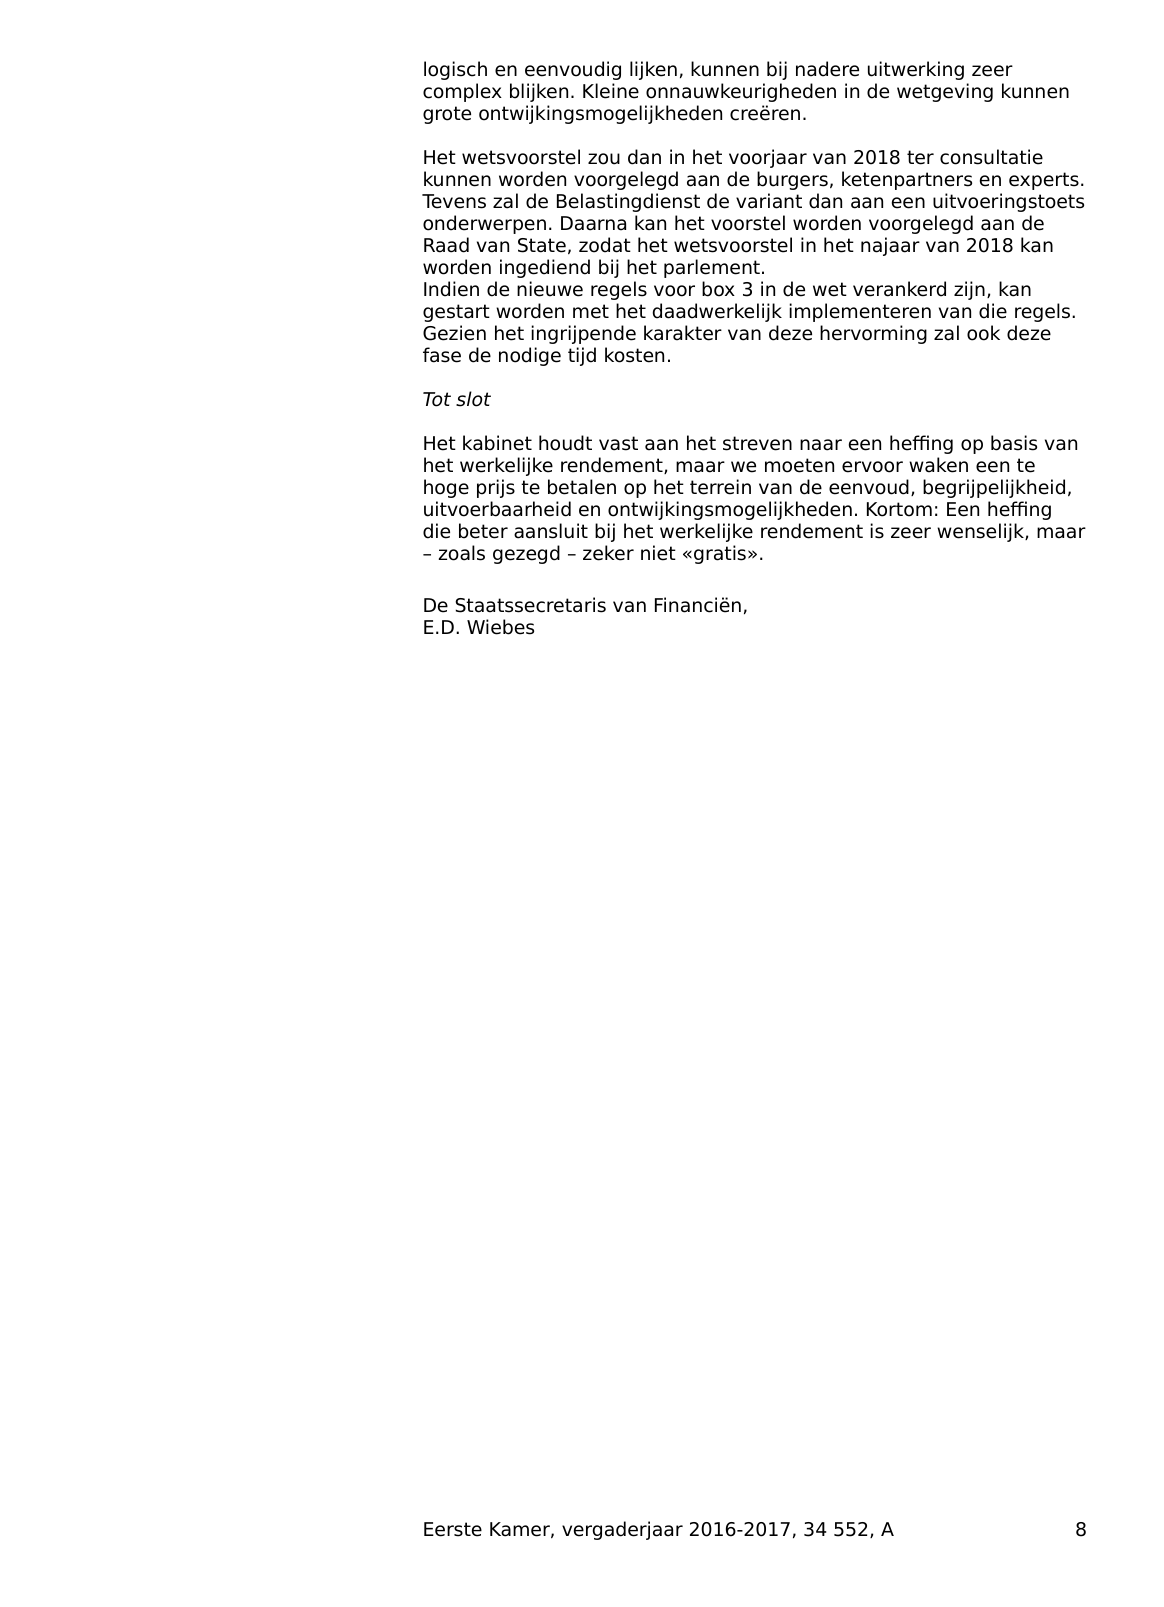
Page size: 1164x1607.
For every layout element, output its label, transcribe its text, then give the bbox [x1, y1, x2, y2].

text Het kabinet houdt vast aan het streven naar een heffing op basis van het werkelijke rendement, maar we moeten ervoor waken een te hoge prijs te betalen op het terrein van de eenvoud, begrijpelijkheid, uitvoerbaarheid en ontwijkingsmogelijkheden. Kortom: Een heffing die beter aansluit bij het werkelijke rendement is zeer wenselijk, maar – zoals gezegd – zeker niet «gratis». [422, 433, 1087, 565]
subtitle Tot slot [422, 389, 1087, 411]
text De Staatssecretaris van Financiën, E.D. Wiebes [422, 595, 1087, 639]
text logisch en eenvoudig lijken, kunnen bij nadere uitwerking zeer complex blijken. Kleine onnauwkeurigheden in de wetgeving kunnen grote ontwijkingsmogelijkheden creëren. [422, 59, 1087, 125]
text Indien de nieuwe regels voor box 3 in de wet verankerd zijn, kan gestart worden met het daadwerkelijk implementeren van die regels. Gezien het ingrijpende karakter van deze hervorming zal ook deze fase de nodige tijd kosten. [422, 279, 1087, 367]
text Het wetsvoorstel zou dan in het voorjaar van 2018 ter consultatie kunnen worden voorgelegd aan de burgers, ketenpartners en experts. Tevens zal de Belastingdienst de variant dan aan een uitvoeringstoets onderwerpen. Daarna kan het voorstel worden voorgelegd aan de Raad van State, zodat het wetsvoorstel in het najaar van 2018 kan worden ingediend bij het parlement. [422, 147, 1087, 279]
